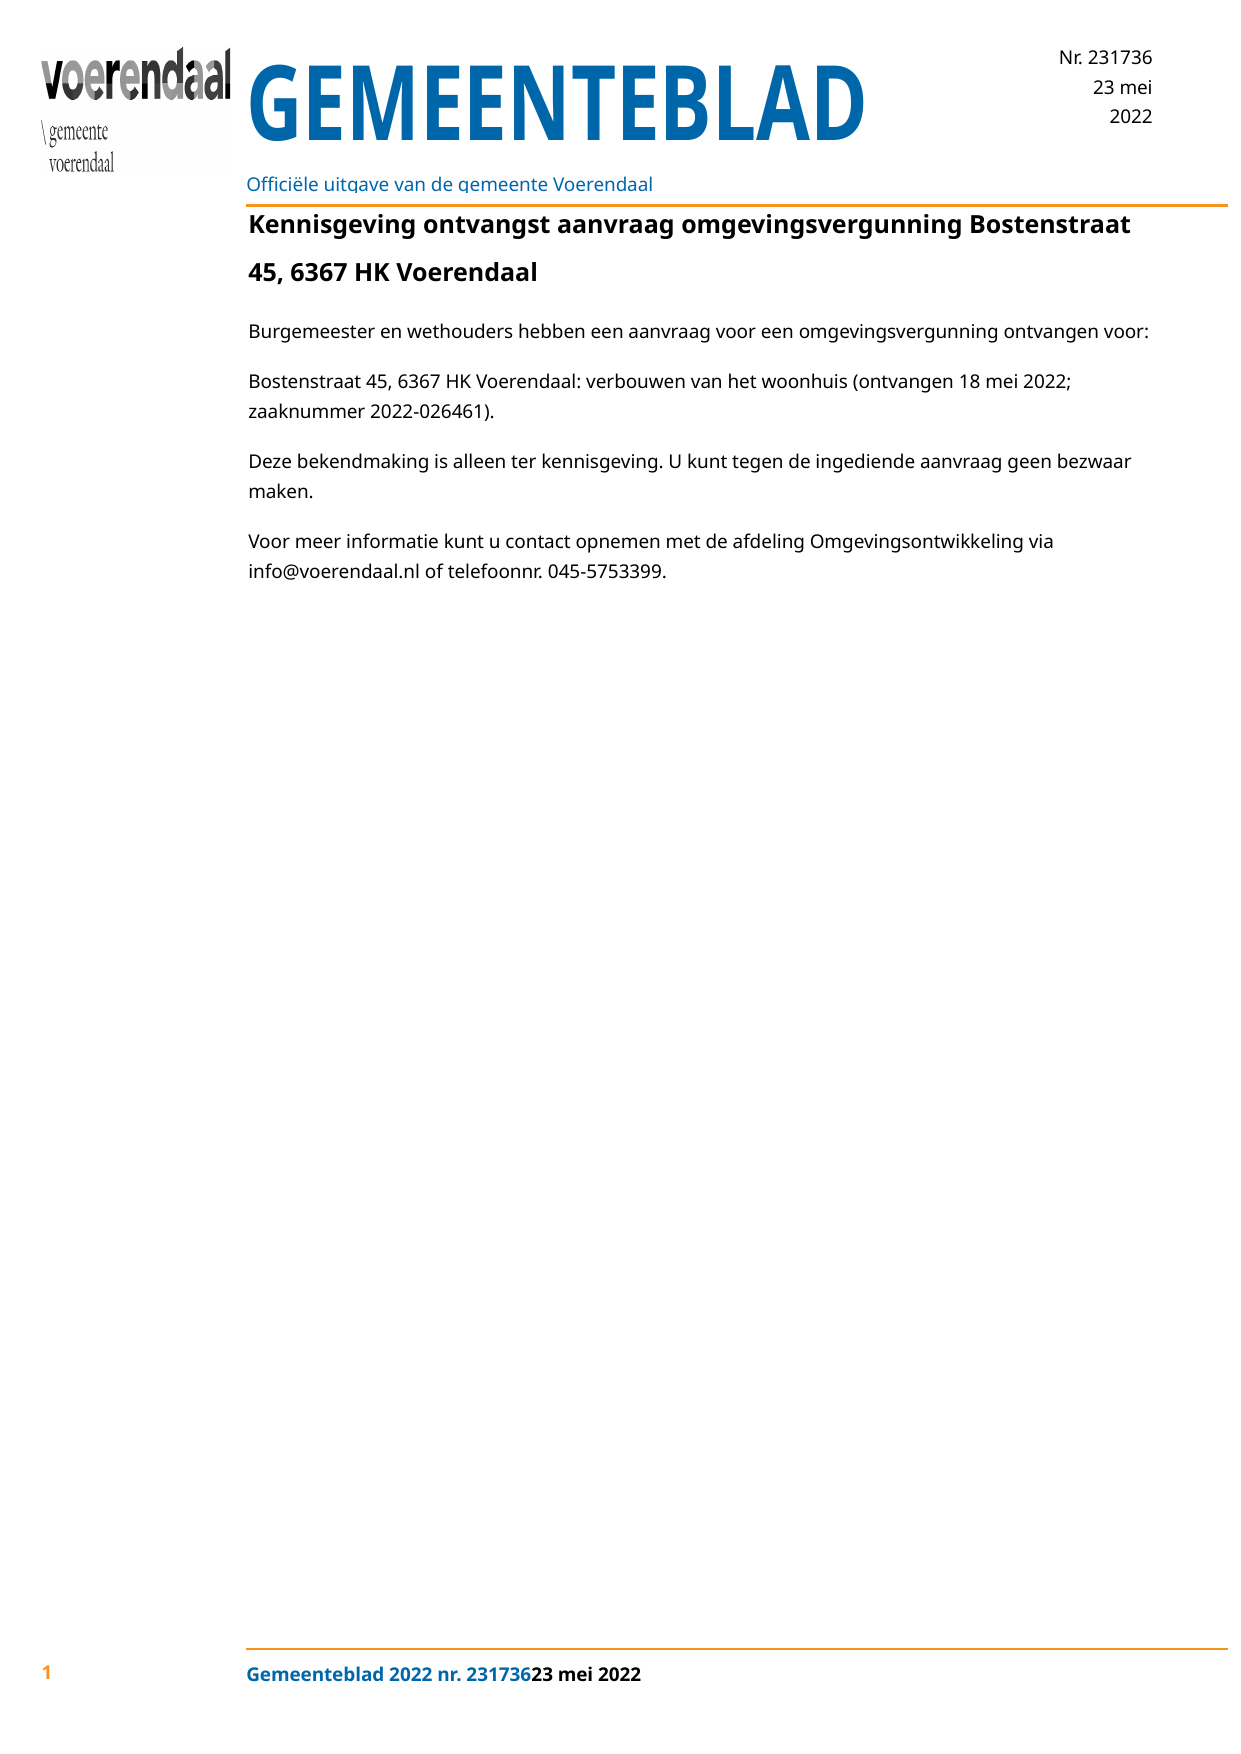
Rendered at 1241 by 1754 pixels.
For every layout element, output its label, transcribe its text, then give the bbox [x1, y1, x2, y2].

text Kennisgeving ontvangst aanvraag omgevingsvergunning Bostenstraat 45, 6367 HK Voerendaal [248, 207, 1152, 288]
text Bostenstraat 45, 6367 HK Voerendaal: verbouwen van het woonhuis (ontvangen 18 mei 2022; zaaknummer 2022-026461). [248, 368, 1152, 424]
text Burgemeester en wethouders hebben een aanvraag voor een omgevingsvergunning ontvangen voor: [248, 318, 1152, 344]
text Voor meer informatie kunt u contact opnemen met de afdeling Omgevingsontwikkeling via info@voerendaal.nl of telefoonnr. 045-5753399. [248, 528, 1152, 584]
picture [41, 47, 231, 172]
text Deze bekendmaking is alleen ter kennisgeving. U kunt tegen de ingediende aanvraag geen bezwaar maken. [248, 448, 1152, 504]
